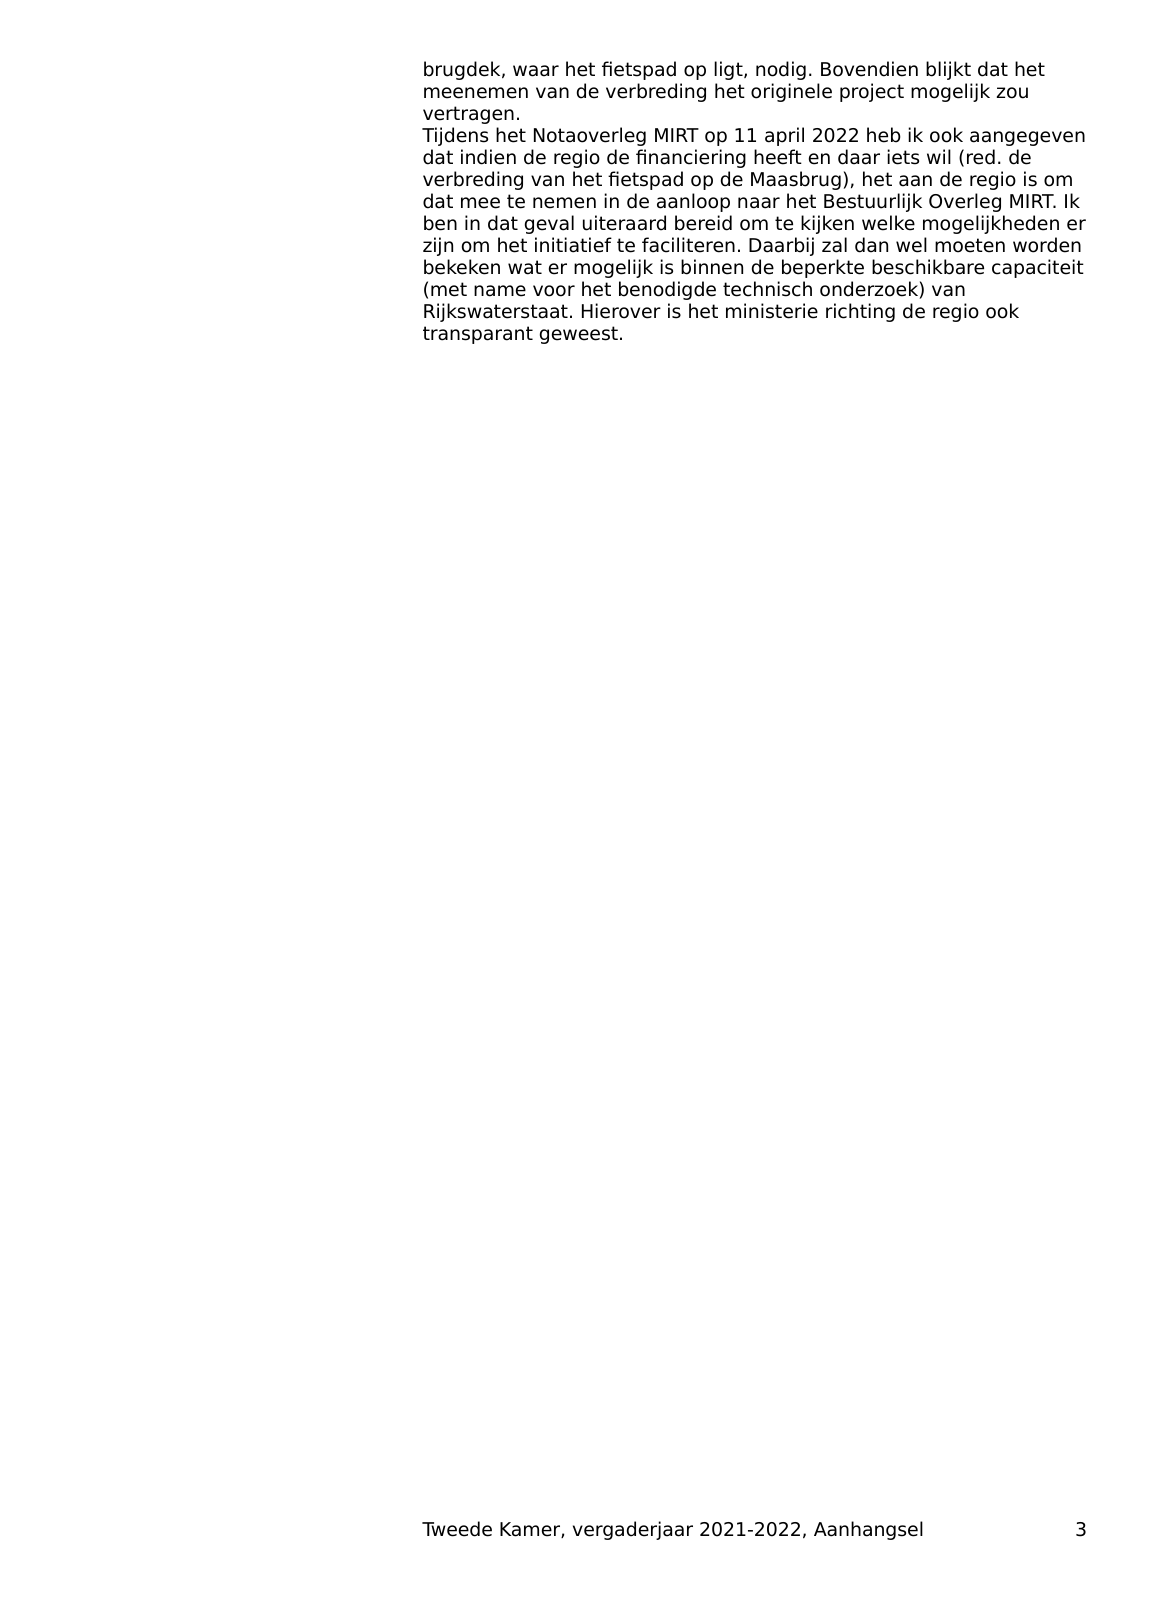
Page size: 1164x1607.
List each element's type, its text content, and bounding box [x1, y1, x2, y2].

text Tijdens het Notaoverleg MIRT op 11 april 2022 heb ik ook aangegeven dat indien de regio de financiering heeft en daar iets wil (red. de verbreding van het fietspad op de Maasbrug), het aan de regio is om dat mee te nemen in de aanloop naar het Bestuurlijk Overleg MIRT. Ik ben in dat geval uiteraard bereid om te kijken welke mogelijkheden er zijn om het initiatief te faciliteren. Daarbij zal dan wel moeten worden bekeken wat er mogelijk is binnen de beperkte beschikbare capaciteit (met name voor het benodigde technisch onderzoek) van Rijkswaterstaat. Hierover is het ministerie richting de regio ook transparant geweest. [422, 125, 1087, 345]
text brugdek, waar het fietspad op ligt, nodig. Bovendien blijkt dat het meenemen van de verbreding het originele project mogelijk zou vertragen. [422, 59, 1087, 125]
